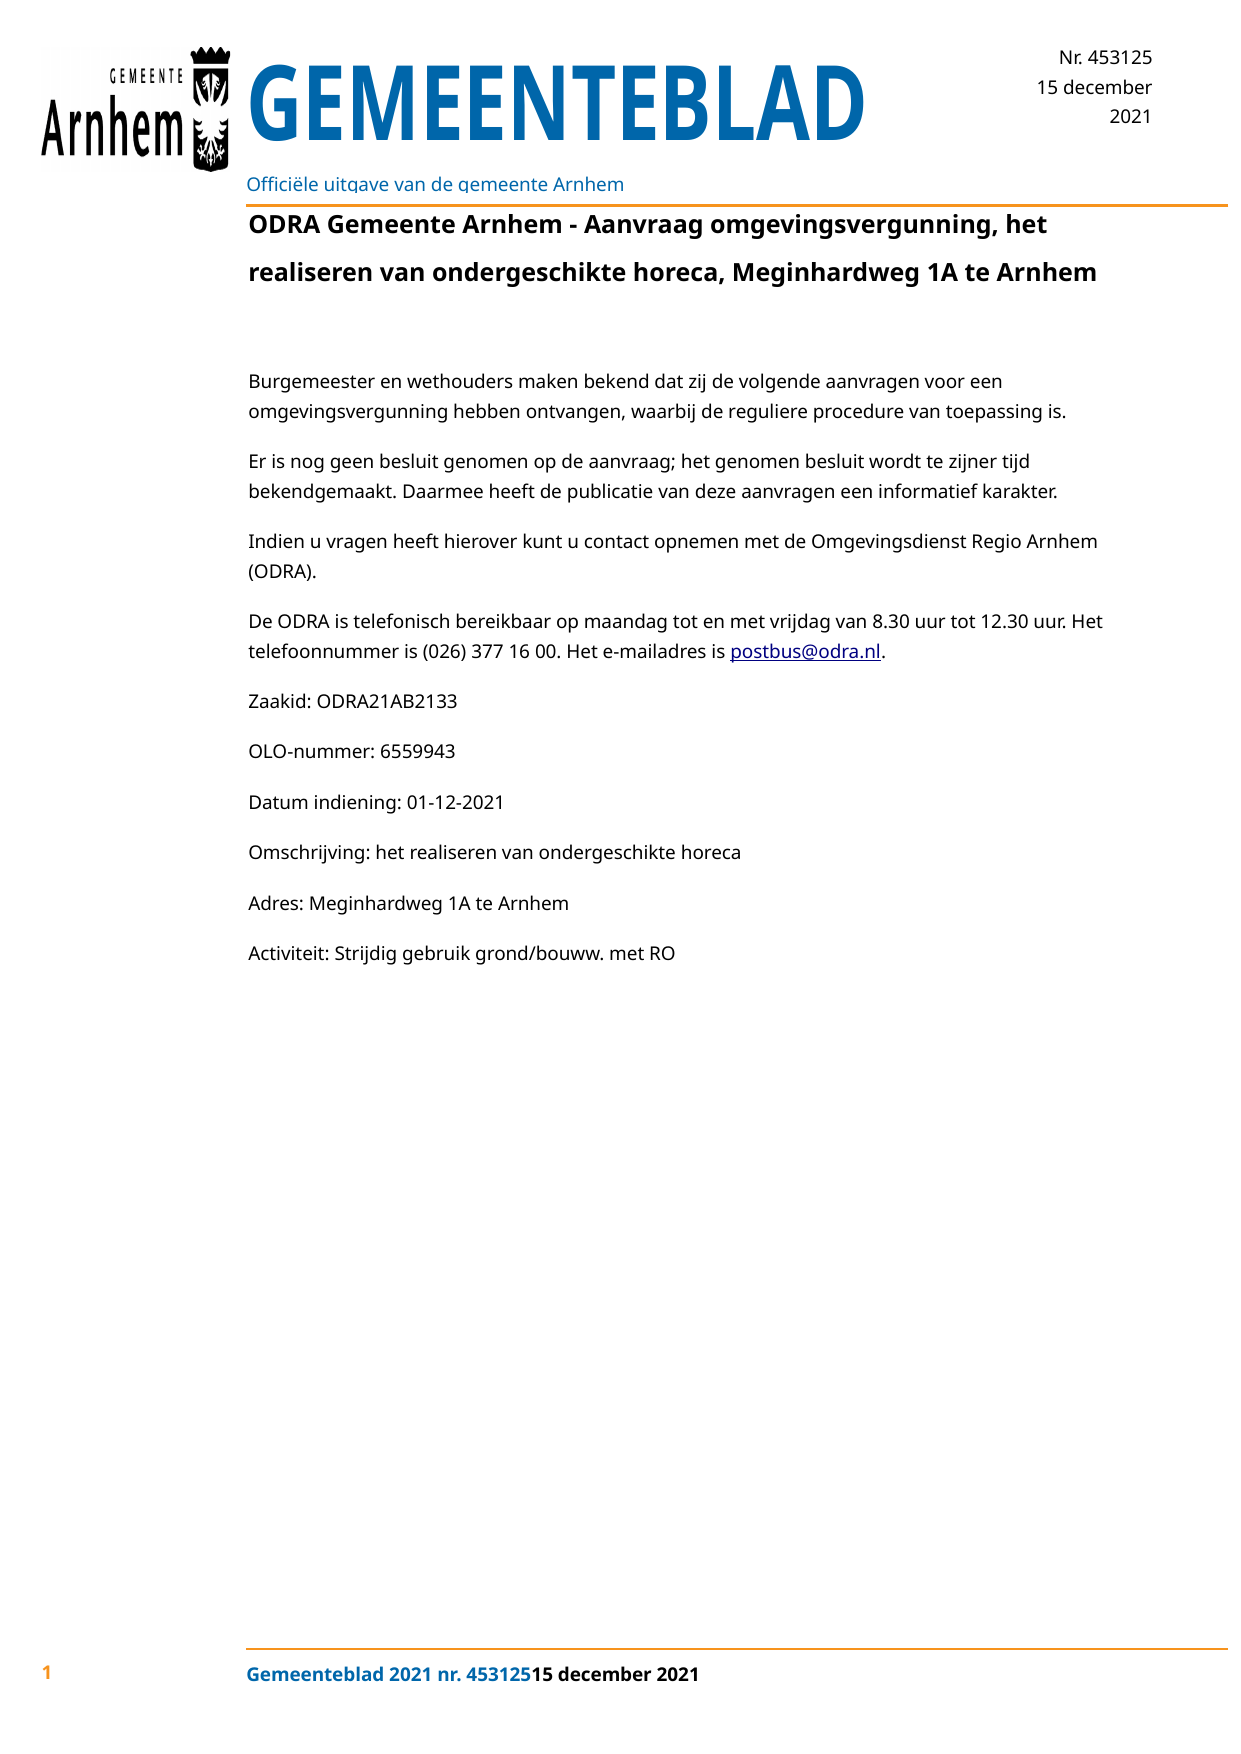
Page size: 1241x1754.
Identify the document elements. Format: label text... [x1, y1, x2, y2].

text Zaakid: ODRA21AB2133 [248, 688, 1152, 714]
text ODRA Gemeente Arnhem - Aanvraag omgevingsvergunning, het realiseren van ondergeschikte horeca, Meginhardweg 1A te Arnhem [248, 207, 1152, 288]
text OLO-nummer: 6559943 [248, 739, 1152, 764]
text Er is nog geen besluit genomen op de aanvraag; het genomen besluit wordt te zijner tijd bekendgemaakt. Daarmee heeft de publicatie van deze aanvragen een informatief karakter. [248, 448, 1152, 504]
text Activiteit: Strijdig gebruik grond/bouww. met RO [248, 940, 1152, 966]
text Burgemeester en wethouders maken bekend dat zij de volgende aanvragen voor een omgevingsvergunning hebben ontvangen, waarbij de reguliere procedure van toepassing is. [248, 368, 1152, 424]
text Adres: Meginhardweg 1A te Arnhem [248, 890, 1152, 916]
text Indien u vragen heeft hierover kunt u contact opnemen met de Omgevingsdienst Regio Arnhem (ODRA). [248, 528, 1152, 584]
text Omschrijving: het realiseren van ondergeschikte horeca [248, 839, 1152, 865]
picture [41, 47, 231, 172]
text De ODRA is telefonisch bereikbaar op maandag tot en met vrijdag van 8.30 uur tot 12.30 uur. Het telefoonnummer is (026) 377 16 00. Het e-mailadres is postbus@odra.nl. [248, 608, 1152, 664]
text Datum indiening: 01-12-2021 [248, 789, 1152, 815]
